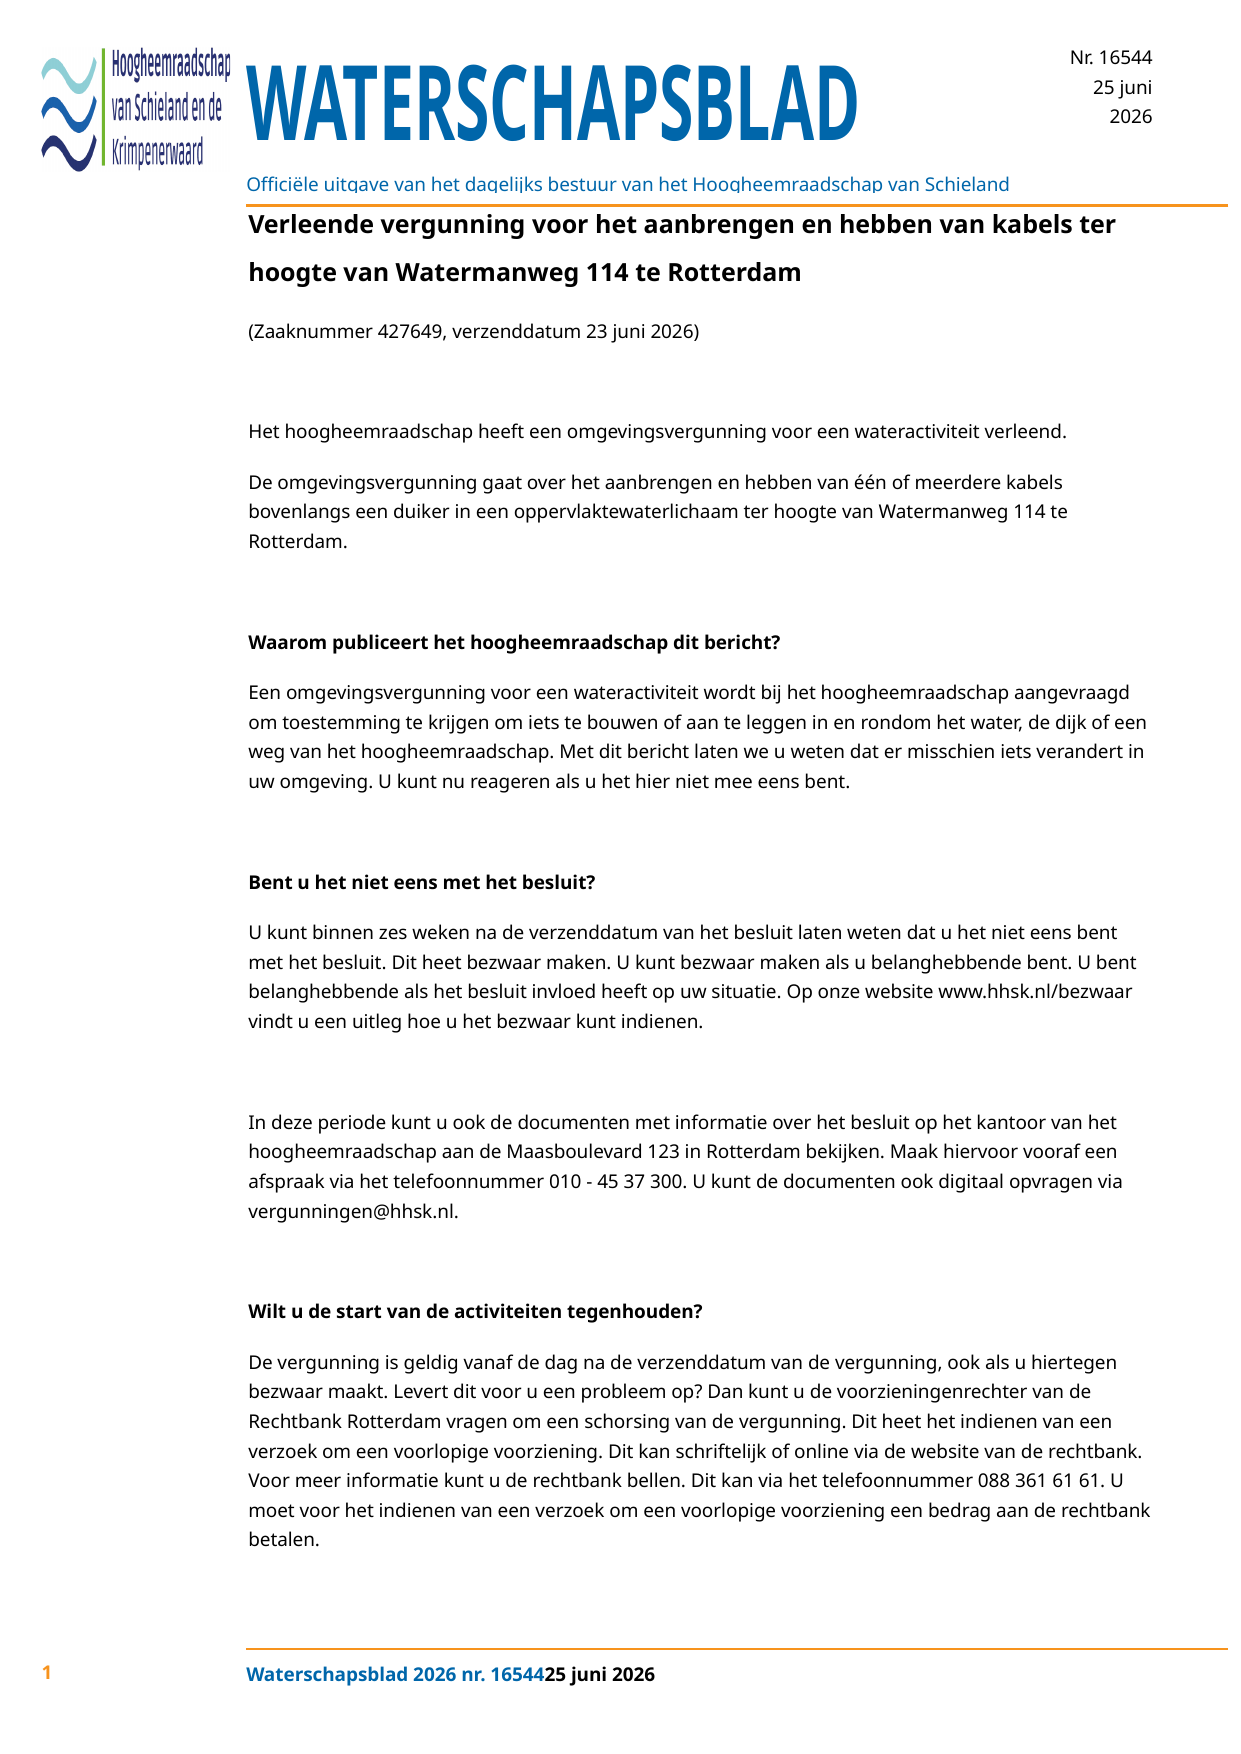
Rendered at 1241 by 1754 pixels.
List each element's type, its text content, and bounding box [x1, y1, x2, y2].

text De vergunning is geldig vanaf de dag na de verzenddatum van de vergunning, ook als u hiertegen bezwaar maakt. Levert dit voor u een probleem op? Dan kunt u de voorzieningenrechter van de Rechtbank Rotterdam vragen om een schorsing van de vergunning. Dit heet het indienen van een verzoek om een voorlopige voorziening. Dit kan schriftelijk of online via de website van de rechtbank. Voor meer informatie kunt u de rechtbank bellen. Dit kan via het telefoonnummer 088 361 61 61. U moet voor het indienen van een verzoek om een voorlopige voorziening een bedrag aan de rechtbank betalen. [248, 1349, 1152, 1552]
text Verleende vergunning voor het aanbrengen en hebben van kabels ter hoogte van Watermanweg 114 te Rotterdam [248, 207, 1152, 288]
text De omgevingsvergunning gaat over het aanbrengen en hebben van één of meerdere kabels bovenlangs een duiker in een oppervlaktewaterlichaam ter hoogte van Watermanweg 114 te Rotterdam. [248, 469, 1152, 554]
picture [41, 47, 231, 172]
text U kunt binnen zes weken na de verzenddatum van het besluit laten weten dat u het niet eens bent met het besluit. Dit heet bezwaar maken. U kunt bezwaar maken als u belanghebbende bent. U bent belanghebbende als het besluit invloed heeft op uw situatie. Op onze website www.hhsk.nl/bezwaar vindt u een uitleg hoe u het bezwaar kunt indienen. [248, 919, 1152, 1034]
text Wilt u de start van de activiteiten tegenhouden? [248, 1299, 1152, 1324]
text (Zaaknummer 427649, verzenddatum 23 juni 2026) [248, 318, 1152, 344]
text Het hoogheemraadschap heeft een omgevingsvergunning voor een wateractiviteit verleend. [248, 419, 1152, 444]
text Bent u het niet eens met het besluit? [248, 869, 1152, 895]
text In deze periode kunt u ook de documenten met informatie over het besluit op het kantoor van het hoogheemraadschap aan de Maasboulevard 123 in Rotterdam bekijken. Maak hiervoor vooraf een afspraak via het telefoonnummer 010 - 45 37 300. U kunt de documenten ook digitaal opvragen via vergunningen@hhsk.nl. [248, 1109, 1152, 1224]
text Waarom publiceert het hoogheemraadschap dit bericht? [248, 629, 1152, 655]
text Een omgevingsvergunning voor een wateractiviteit wordt bij het hoogheemraadschap aangevraagd om toestemming te krijgen om iets te bouwen of aan te leggen in en rondom het water, de dijk of een weg van het hoogheemraadschap. Met dit bericht laten we u weten dat er misschien iets verandert in uw omgeving. U kunt nu reageren als u het hier niet mee eens bent. [248, 679, 1152, 794]
